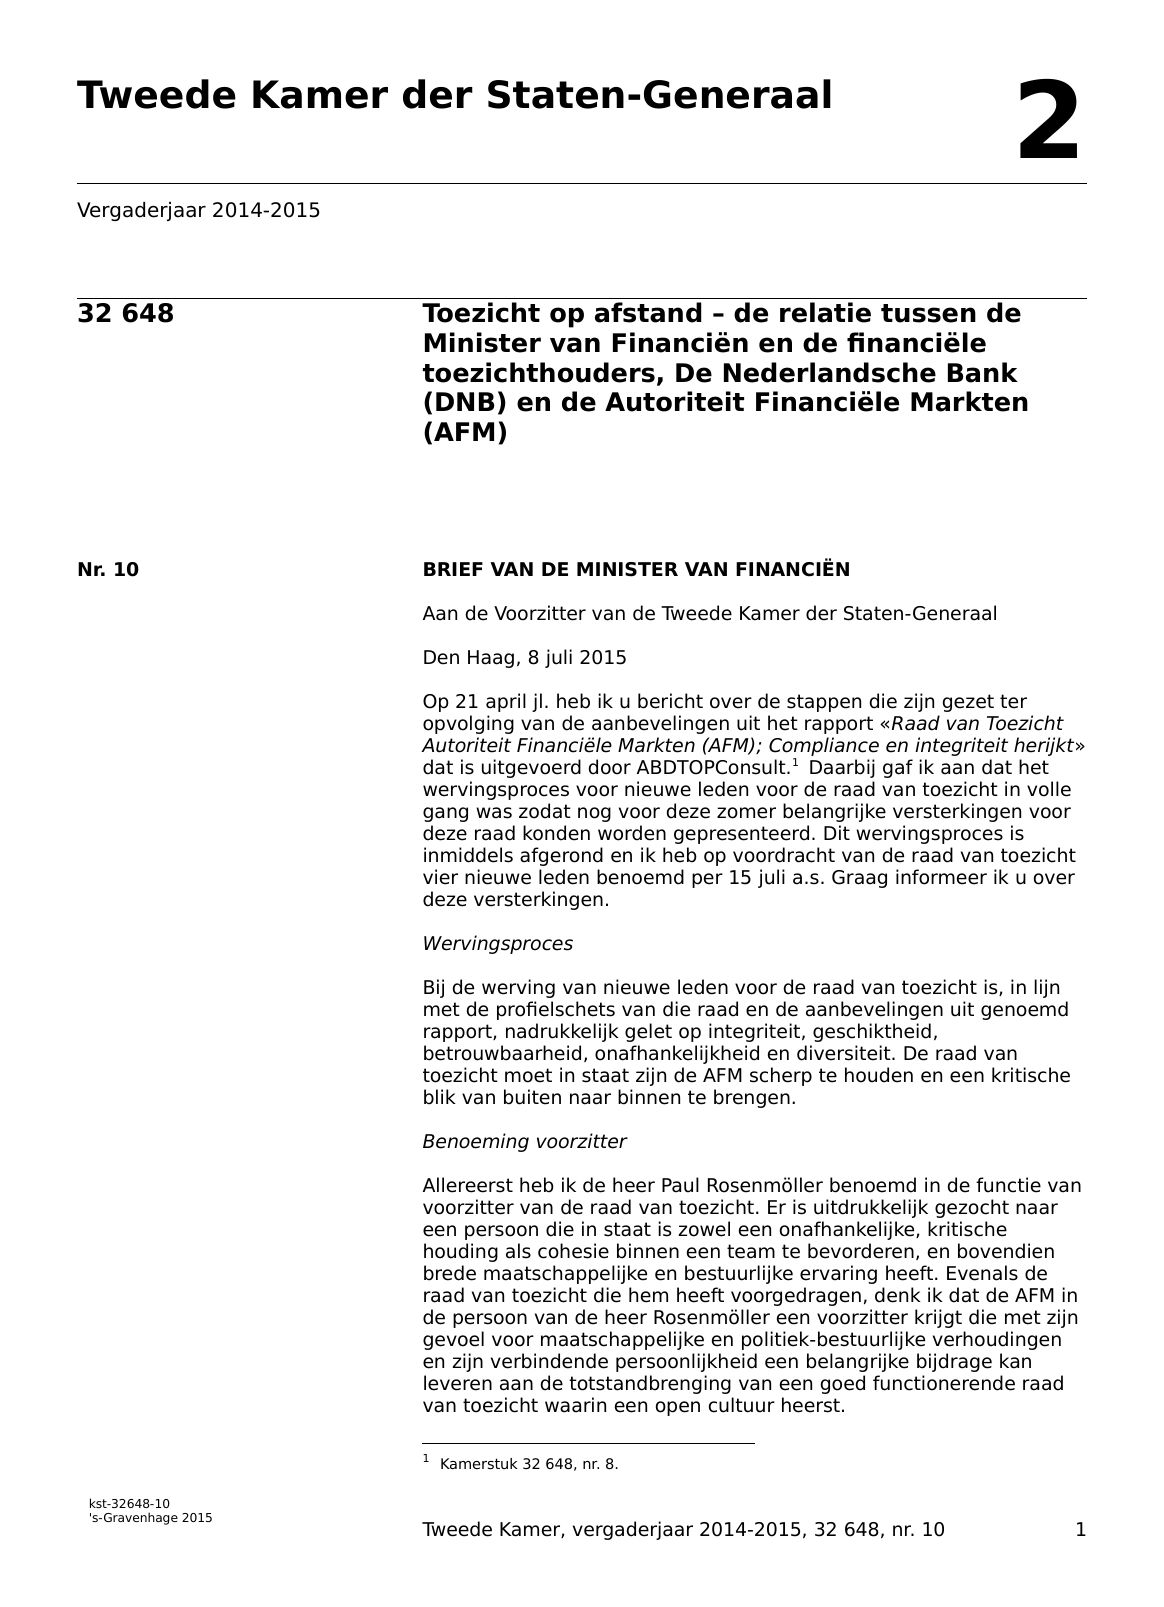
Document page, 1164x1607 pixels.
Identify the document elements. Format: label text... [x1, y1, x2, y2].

text Bij de werving van nieuwe leden voor de raad van toezicht is, in lijn met de profielschets van die raad en de aanbevelingen uit genoemd rapport, nadrukkelijk gelet op integriteit, geschiktheid, betrouwbaarheid, onafhankelijkheid en diversiteit. De raad van toezicht moet in staat zijn de AFM scherp te houden en een kritische blik van buiten naar binnen te brengen. [422, 977, 1087, 1109]
text 's-Gravenhage 2015 [88, 1511, 323, 1525]
subtitle 32 648 Toezicht op afstand – de relatie tussen de Minister van Financiën en de financiële toezichthouders, De Nederlandsche Bank (DNB) en de Autoriteit Financiële Markten (AFM) [77, 299, 1087, 447]
subtitle Wervingsproces [422, 933, 1087, 955]
table_header 2 [886, 59, 1087, 183]
subtitle Nr. 10 BRIEF VAN DE MINISTER VAN FINANCIËN [77, 558, 1087, 580]
text Den Haag, 8 juli 2015 [422, 647, 1087, 669]
table_cell Vergaderjaar 2014-2015 [77, 184, 1087, 298]
text Aan de Voorzitter van de Tweede Kamer der Staten-Generaal [422, 603, 1087, 624]
text Op 21 april jl. heb ik u bericht over de stappen die zijn gezet ter opvolging van de aanbevelingen uit het rapport «Raad van Toezicht Autoriteit Financiële Markten (AFM); Compliance en integriteit herijkt» dat is uitgevoerd door ABDTOPConsult. Daarbij gaf ik aan dat het wervingsproces voor nieuwe leden voor de raad van toezicht in volle gang was zodat nog voor deze zomer belangrijke versterkingen voor deze raad konden worden gepresenteerd. Dit wervingsproces is inmiddels afgerond en ik heb op voordracht van de raad van toezicht vier nieuwe leden benoemd per 15 juli a.s. Graag informeer ik u over deze versterkingen. [422, 691, 1087, 911]
text kst-32648-10 [88, 1497, 323, 1511]
subtitle Benoeming voorzitter [422, 1131, 1087, 1153]
text Allereerst heb ik de heer Paul Rosenmöller benoemd in de functie van voorzitter van de raad van toezicht. Er is uitdrukkelijk gezocht naar een persoon die in staat is zowel een onafhankelijke, kritische houding als cohesie binnen een team te bevorderen, en bovendien brede maatschappelijke en bestuurlijke ervaring heeft. Evenals de raad van toezicht die hem heeft voorgedragen, denk ik dat de AFM in de persoon van de heer Rosenmöller een voorzitter krijgt die met zijn gevoel voor maatschappelijke en politiek-bestuurlijke verhoudingen en zijn verbindende persoonlijkheid een belangrijke bijdrage kan leveren aan de totstandbrenging van een goed functionerende raad van toezicht waarin een open cultuur heerst. [422, 1175, 1087, 1417]
text Kamerstuk 32 648, nr. 8. [422, 1452, 1087, 1474]
table_header Tweede Kamer der Staten-Generaal [77, 59, 886, 183]
